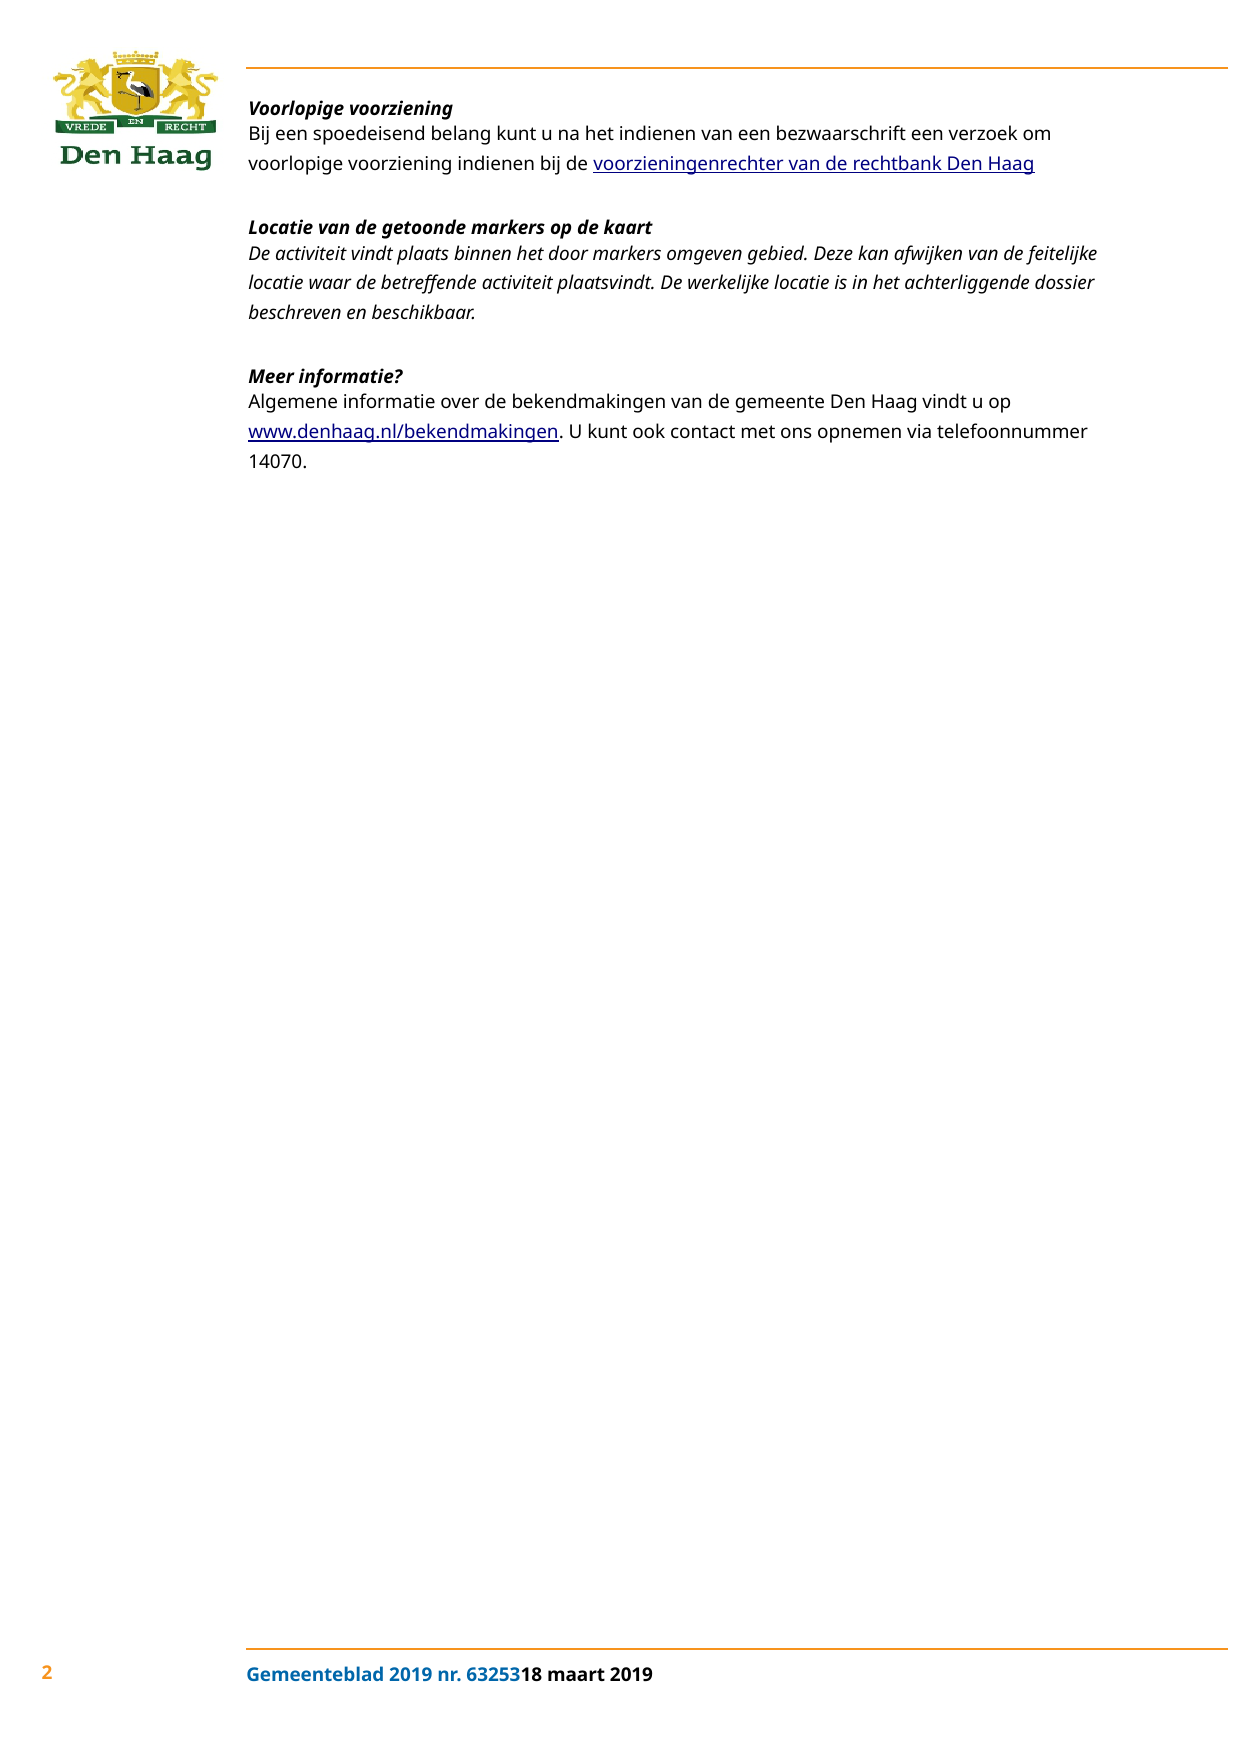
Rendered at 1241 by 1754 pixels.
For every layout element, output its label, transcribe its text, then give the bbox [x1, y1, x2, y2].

text De activiteit vindt plaats binnen het door markers omgeven gebied. Deze kan afwijken van de feitelijke locatie waar de betreffende activiteit plaatsvindt. De werkelijke locatie is in het achterliggende dossier beschreven en beschikbaar. [248, 240, 1152, 325]
text Locatie van de getoonde markers op de kaart [248, 214, 1152, 240]
picture [41, 47, 231, 172]
text Voorlopige voorziening [248, 95, 1152, 121]
text Meer informatie? [248, 363, 1152, 389]
text Algemene informatie over de bekendmakingen van de gemeente Den Haag vindt u op www.denhaag.nl/bekendmakingen. U kunt ook contact met ons opnemen via telefoonnummer 14070. [248, 389, 1152, 473]
text Bij een spoedeisend belang kunt u na het indienen van een bezwaarschrift een verzoek om voorlopige voorziening indienen bij de voorzieningenrechter van de rechtbank Den Haag [248, 121, 1152, 176]
